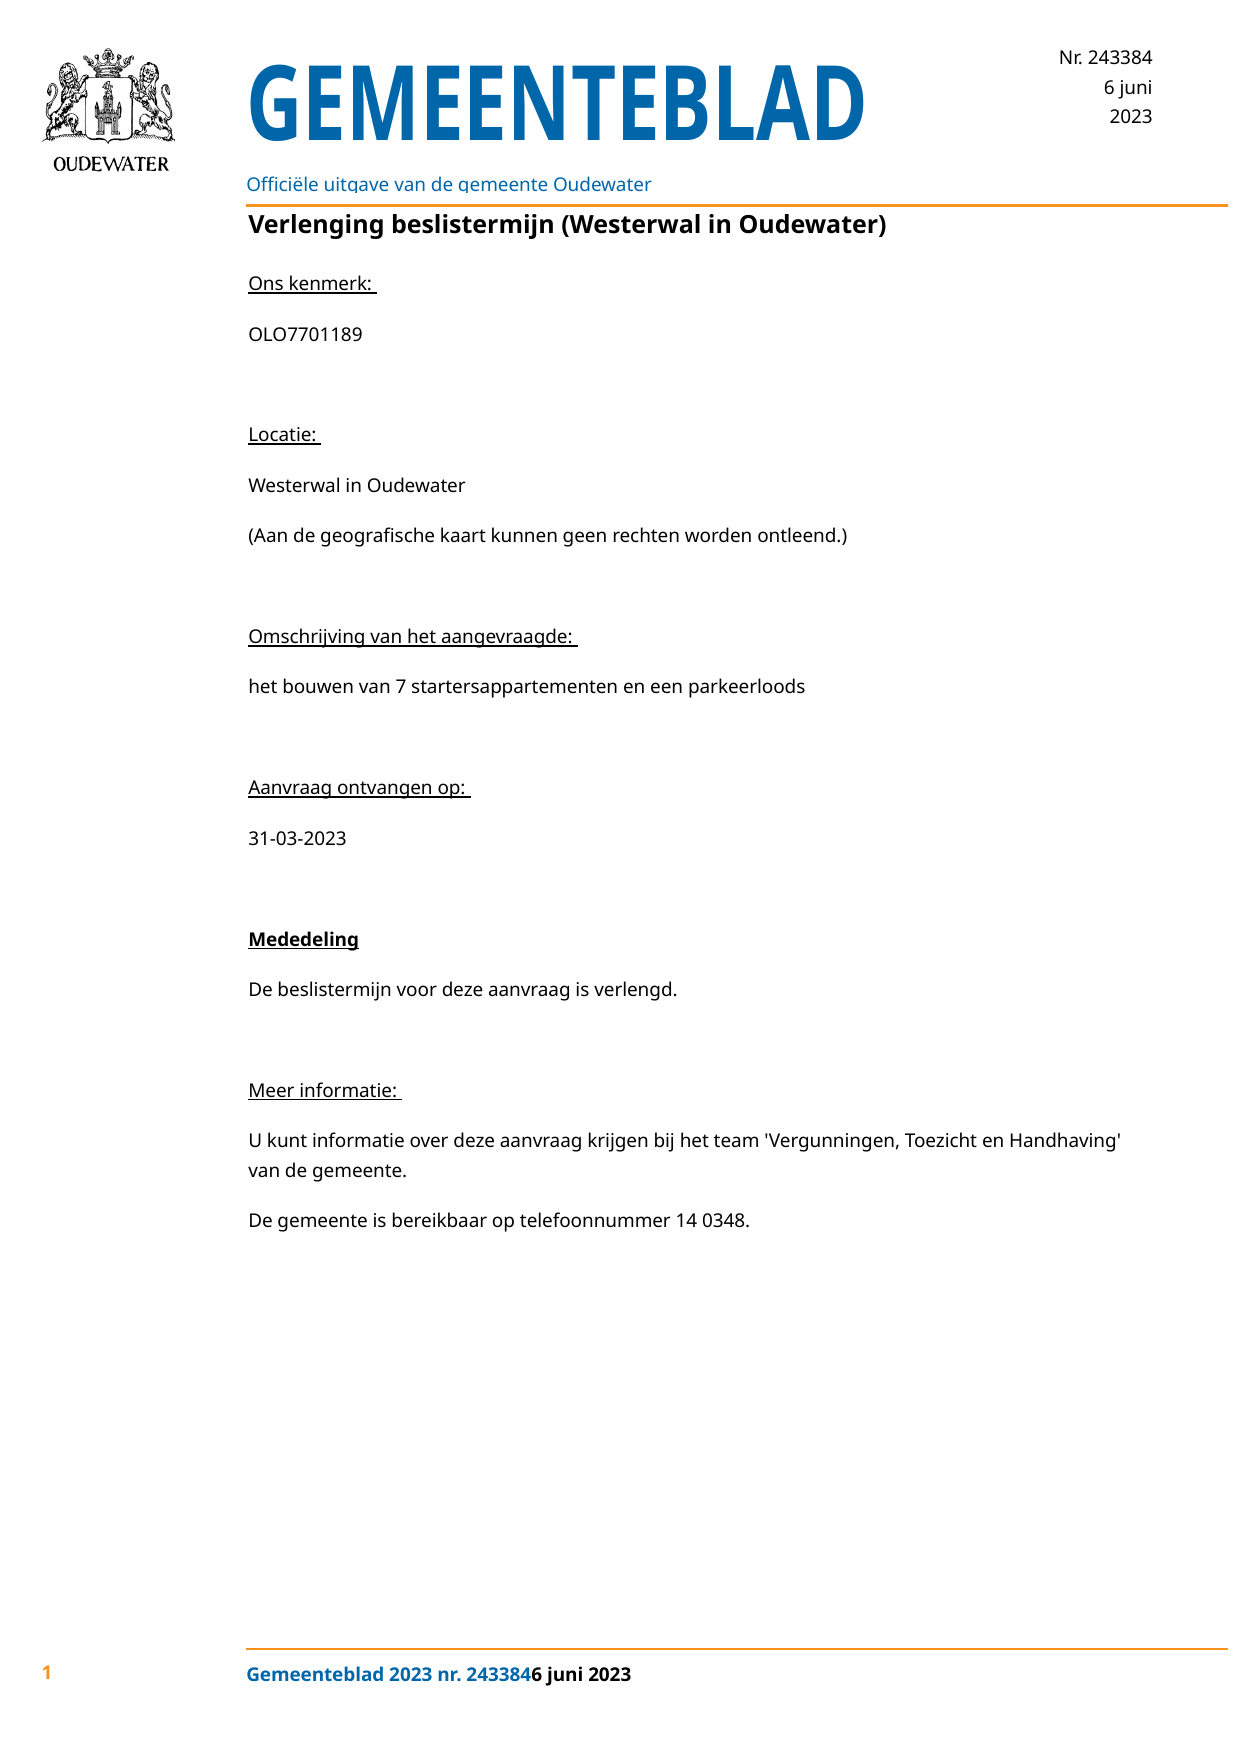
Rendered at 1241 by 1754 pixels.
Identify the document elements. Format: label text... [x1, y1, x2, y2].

text OLO7701189 [248, 321, 1152, 346]
text De gemeente is bereikbaar op telefoonnummer 14 0348. [248, 1207, 1152, 1233]
text Meer informatie: [248, 1077, 1152, 1103]
text Omschrijving van het aangevraagde: [248, 623, 1152, 649]
text Aanvraag ontvangen op: [248, 774, 1152, 800]
text U kunt informatie over deze aanvraag krijgen bij het team 'Vergunningen, Toezicht en Handhaving' van de gemeente. [248, 1127, 1152, 1183]
text Ons kenmerk: [248, 270, 1152, 296]
text 31-03-2023 [248, 825, 1152, 851]
text het bouwen van 7 startersappartementen en een parkeerloods [248, 674, 1152, 699]
text De beslistermijn voor deze aanvraag is verlengd. [248, 976, 1152, 1002]
text Westerwal in Oudewater [248, 472, 1152, 498]
text Verlenging beslistermijn (Westerwal in Oudewater) [248, 207, 1152, 241]
text (Aan de geografische kaart kunnen geen rechten worden ontleend.) [248, 522, 1152, 548]
text Locatie: [248, 422, 1152, 447]
text Mededeling [248, 926, 1152, 951]
picture [41, 47, 231, 172]
